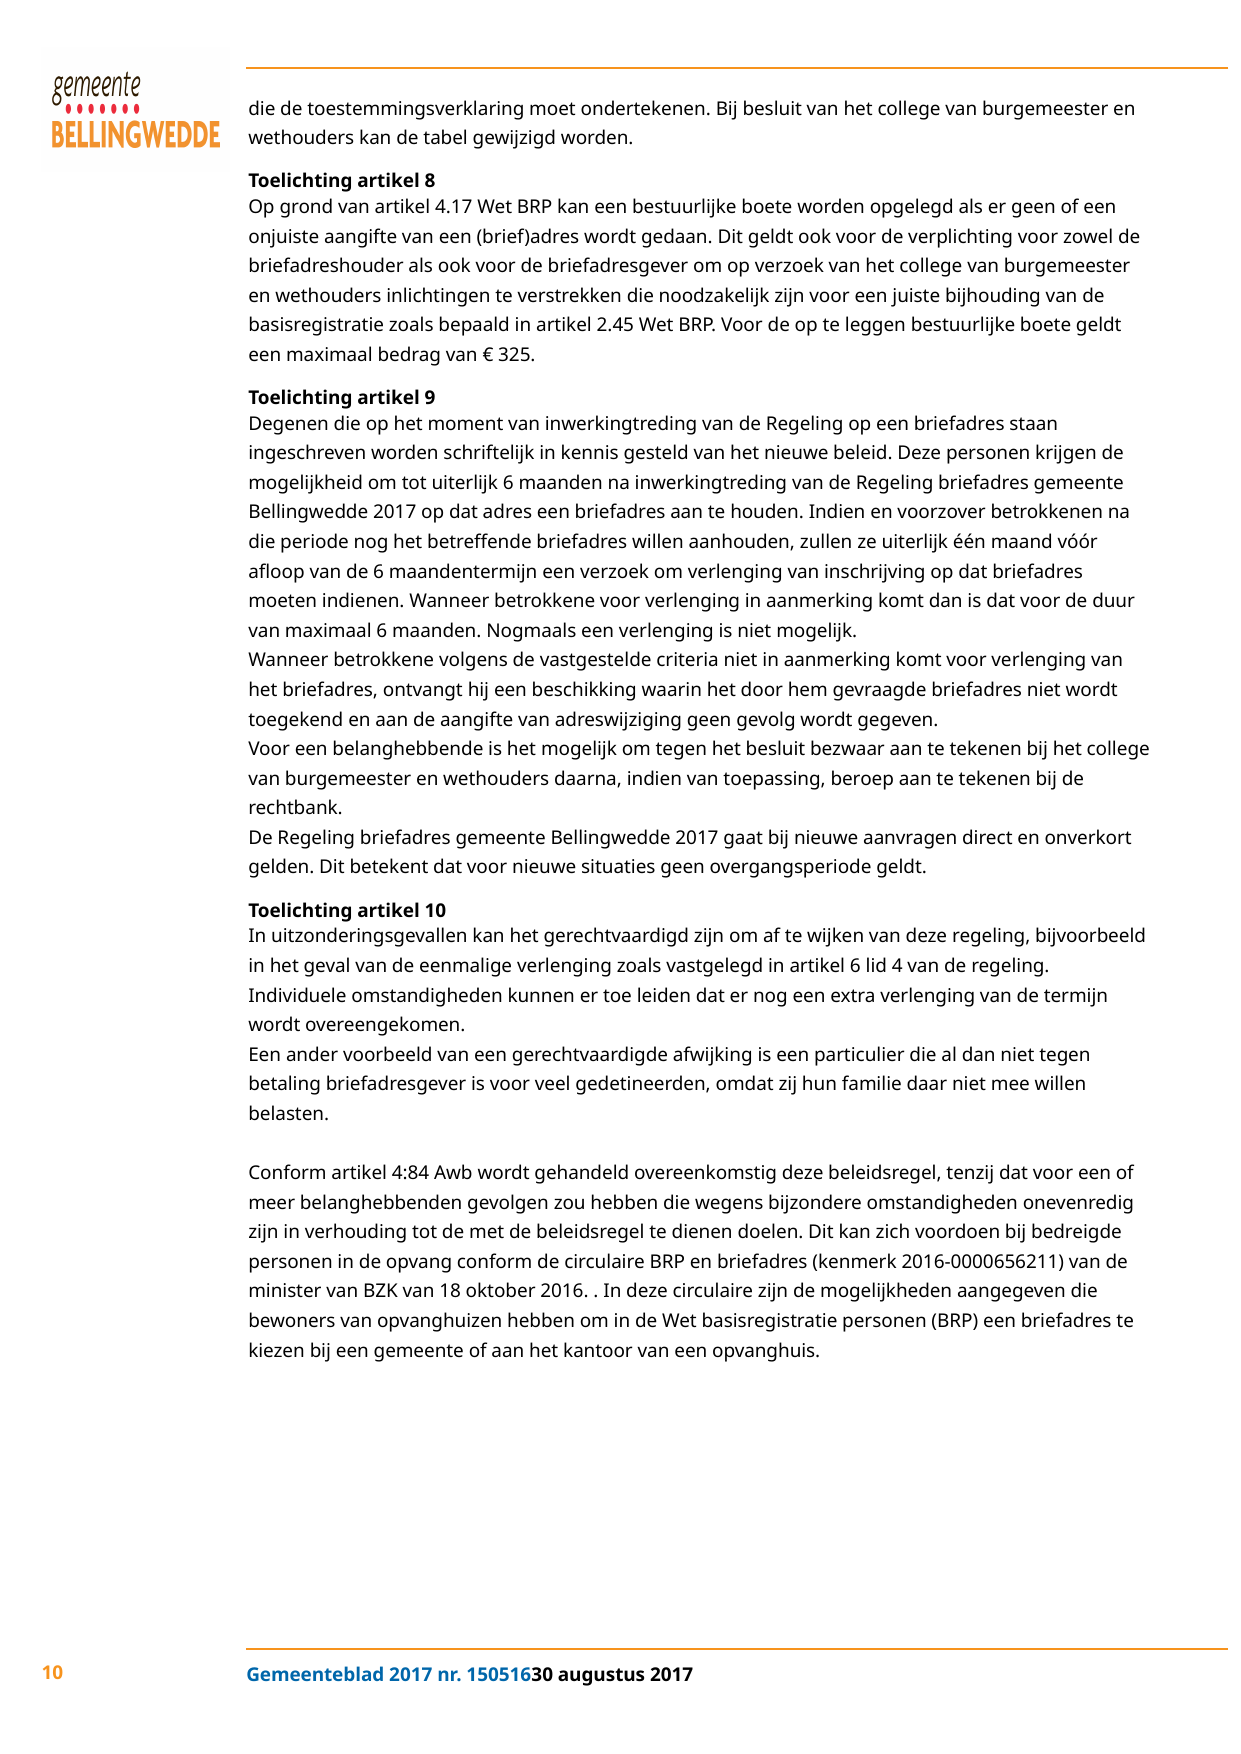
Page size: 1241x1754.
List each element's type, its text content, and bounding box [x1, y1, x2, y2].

picture [41, 47, 231, 172]
text Toelichting artikel 10 [248, 897, 1152, 923]
text Wanneer betrokkene volgens de vastgestelde criteria niet in aanmerking komt voor verlenging van het briefadres, ontvangt hij een beschikking waarin het door hem gevraagde briefadres niet wordt toegekend en aan de aangifte van adreswijziging geen gevolg wordt gegeven. [248, 647, 1152, 732]
text Een ander voorbeeld van een gerechtvaardigde afwijking is een particulier die al dan niet tegen betaling briefadresgever is voor veel gedetineerden, omdat zij hun familie daar niet mee willen belasten. [248, 1041, 1152, 1126]
text Conform artikel 4:84 Awb wordt gehandeld overeenkomstig deze beleidsregel, tenzij dat voor een of meer belanghebbenden gevolgen zou hebben die wegens bijzondere omstandigheden onevenredig zijn in verhouding tot de met de beleidsregel te dienen doelen. Dit kan zich voordoen bij bedreigde personen in de opvang conform de circulaire BRP en briefadres (kenmerk 2016-0000656211) van de minister van BZK van 18 oktober 2016. . In deze circulaire zijn de mogelijkheden aangegeven die bewoners van opvanghuizen hebben om in de Wet basisregistratie personen (BRP) een briefadres te kiezen bij een gemeente of aan het kantoor van een opvanghuis. [248, 1159, 1152, 1362]
text Op grond van artikel 4.17 Wet BRP kan een bestuurlijke boete worden opgelegd als er geen of een onjuiste aangifte van een (brief)adres wordt gedaan. Dit geldt ook voor de verplichting voor zowel de briefadreshouder als ook voor de briefadresgever om op verzoek van het college van burgemeester en wethouders inlichtingen te verstrekken die noodzakelijk zijn voor een juiste bijhouding van de basisregistratie zoals bepaald in artikel 2.45 Wet BRP. Voor de op te leggen bestuurlijke boete geldt een maximaal bedrag van € 325. [248, 193, 1152, 367]
text Degenen die op het moment van inwerkingtreding van de Regeling op een briefadres staan ingeschreven worden schriftelijk in kennis gesteld van het nieuwe beleid. Deze personen krijgen de mogelijkheid om tot uiterlijk 6 maanden na inwerkingtreding van de Regeling briefadres gemeente Bellingwedde 2017 op dat adres een briefadres aan te houden. Indien en voorzover betrokkenen na die periode nog het betreffende briefadres willen aanhouden, zullen ze uiterlijk één maand vóór afloop van de 6 maandentermijn een verzoek om verlenging van inschrijving op dat briefadres moeten indienen. Wanneer betrokkene voor verlenging in aanmerking komt dan is dat voor de duur van maximaal 6 maanden. Nogmaals een verlenging is niet mogelijk. [248, 410, 1152, 643]
text Toelichting artikel 9 [248, 384, 1152, 410]
text die de toestemmingsverklaring moet ondertekenen. Bij besluit van het college van burgemeester en wethouders kan de tabel gewijzigd worden. [248, 95, 1152, 150]
text In uitzonderingsgevallen kan het gerechtvaardigd zijn om af te wijken van deze regeling, bijvoorbeeld in het geval van de eenmalige verlenging zoals vastgelegd in artikel 6 lid 4 van de regeling. Individuele omstandigheden kunnen er toe leiden dat er nog een extra verlenging van de termijn wordt overeengekomen. [248, 923, 1152, 1037]
text Voor een belanghebbende is het mogelijk om tegen het besluit bezwaar aan te tekenen bij het college van burgemeester en wethouders daarna, indien van toepassing, beroep aan te tekenen bij de rechtbank. [248, 735, 1152, 820]
text Toelichting artikel 8 [248, 167, 1152, 193]
text De Regeling briefadres gemeente Bellingwedde 2017 gaat bij nieuwe aanvragen direct en onverkort gelden. Dit betekent dat voor nieuwe situaties geen overgangsperiode geldt. [248, 824, 1152, 879]
